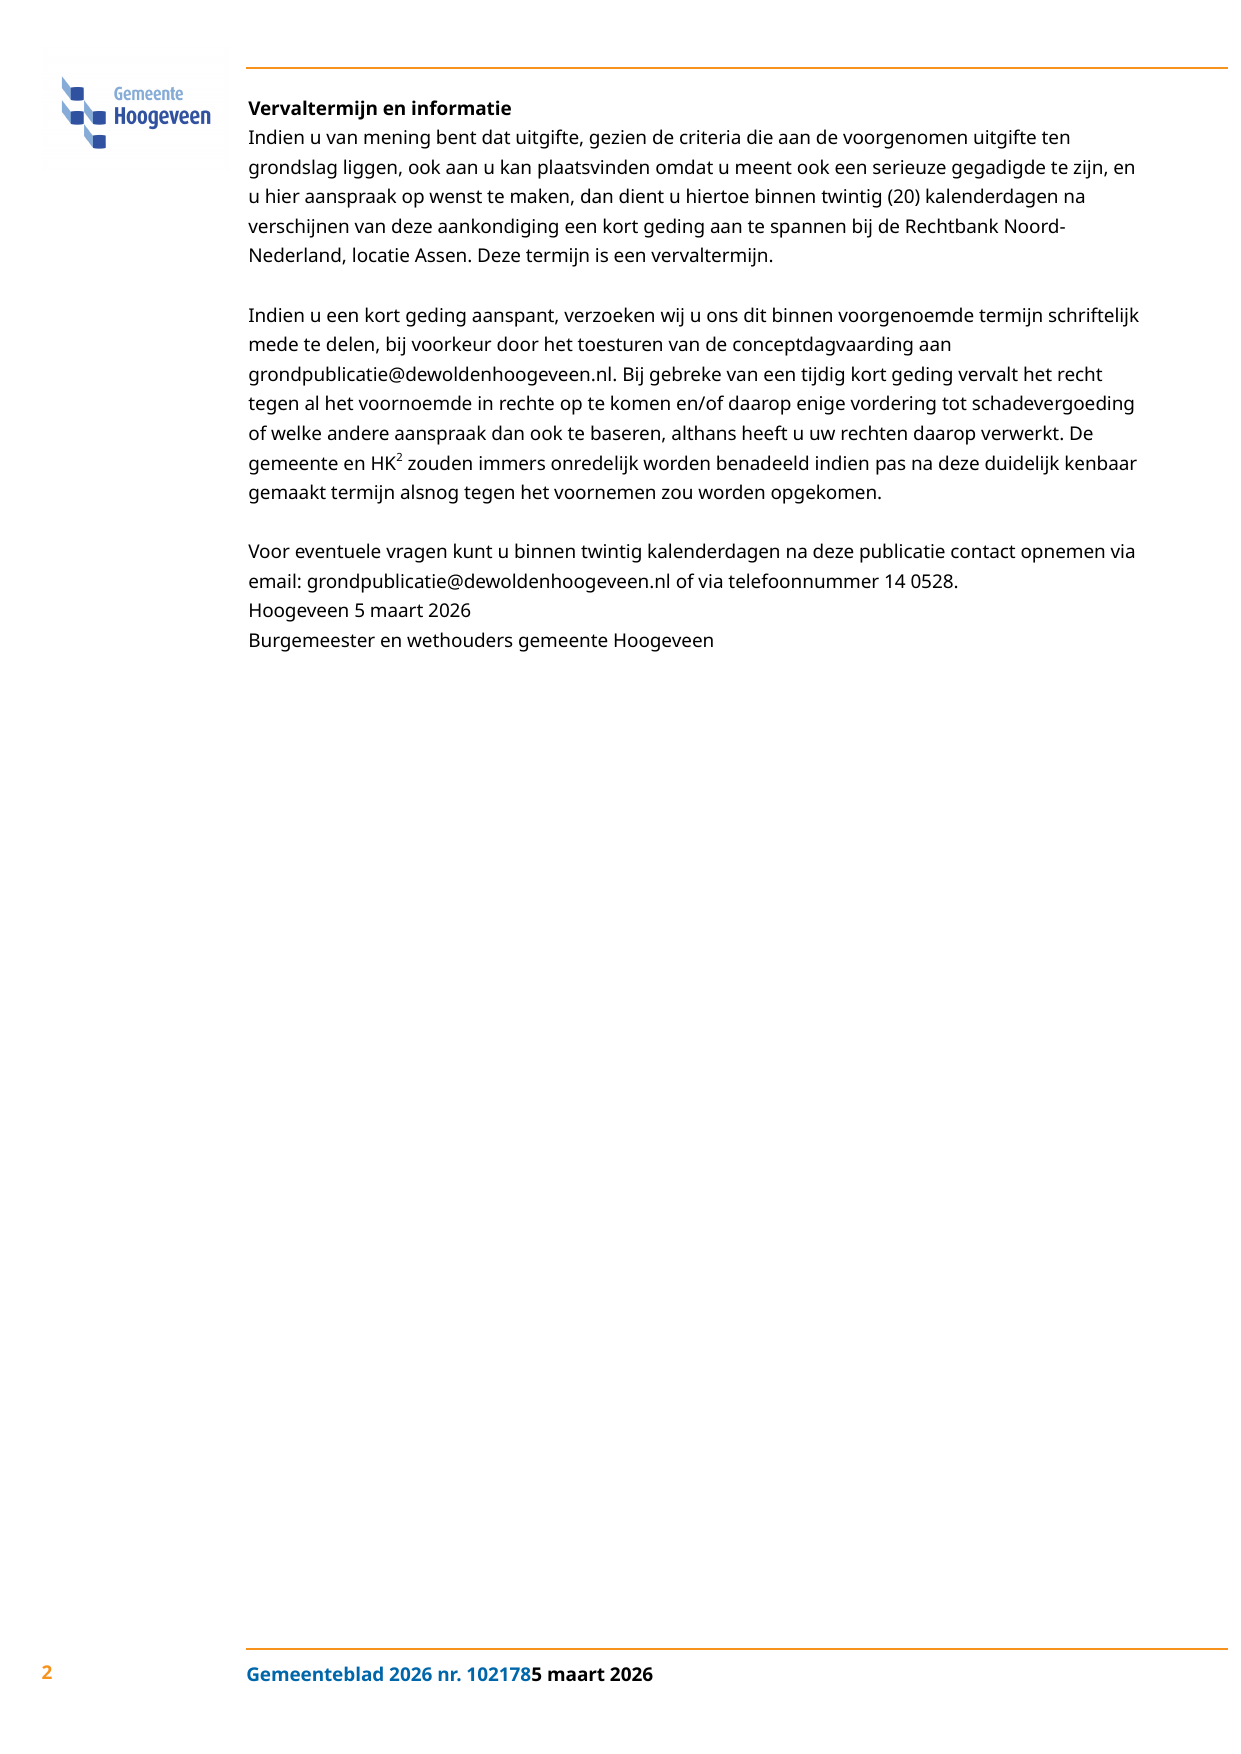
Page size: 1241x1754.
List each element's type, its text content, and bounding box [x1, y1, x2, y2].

text Hoogeveen 5 maart 2026 [248, 598, 1152, 623]
text Indien u een kort geding aanspant, verzoeken wij u ons dit binnen voorgenoemde termijn schriftelijk mede te delen, bij voorkeur door het toesturen van de conceptdagvaarding aan grondpublicatie@dewoldenhoogeveen.nl. Bij gebreke van een tijdig kort geding vervalt het recht tegen al het voornoemde in rechte op te komen en/of daarop enige vordering tot schadevergoeding of welke andere aanspraak dan ook te baseren, althans heeft u uw rechten daarop verwerkt. De gemeente en HK2 zouden immers onredelijk worden benadeeld indien pas na deze duidelijk kenbaar gemaakt termijn alsnog tegen het voornemen zou worden opgekomen. [248, 302, 1152, 505]
text Voor eventuele vragen kunt u binnen twintig kalenderdagen na deze publicatie contact opnemen via email: grondpublicatie@dewoldenhoogeveen.nl of via telefoonnummer 14 0528. [248, 538, 1152, 594]
text Burgemeester en wethouders gemeente Hoogeveen [248, 627, 1152, 653]
picture [41, 47, 231, 172]
text Indien u van mening bent dat uitgifte, gezien de criteria die aan de voorgenomen uitgifte ten grondslag liggen, ook aan u kan plaatsvinden omdat u meent ook een serieuze gegadigde te zijn, en u hier aanspraak op wenst te maken, dan dient u hiertoe binnen twintig (20) kalenderdagen na verschijnen van deze aankondiging een kort geding aan te spannen bij de Rechtbank Noord-Nederland, locatie Assen. Deze termijn is een vervaltermijn. [248, 124, 1152, 268]
text Vervaltermijn en informatie [248, 95, 1152, 121]
